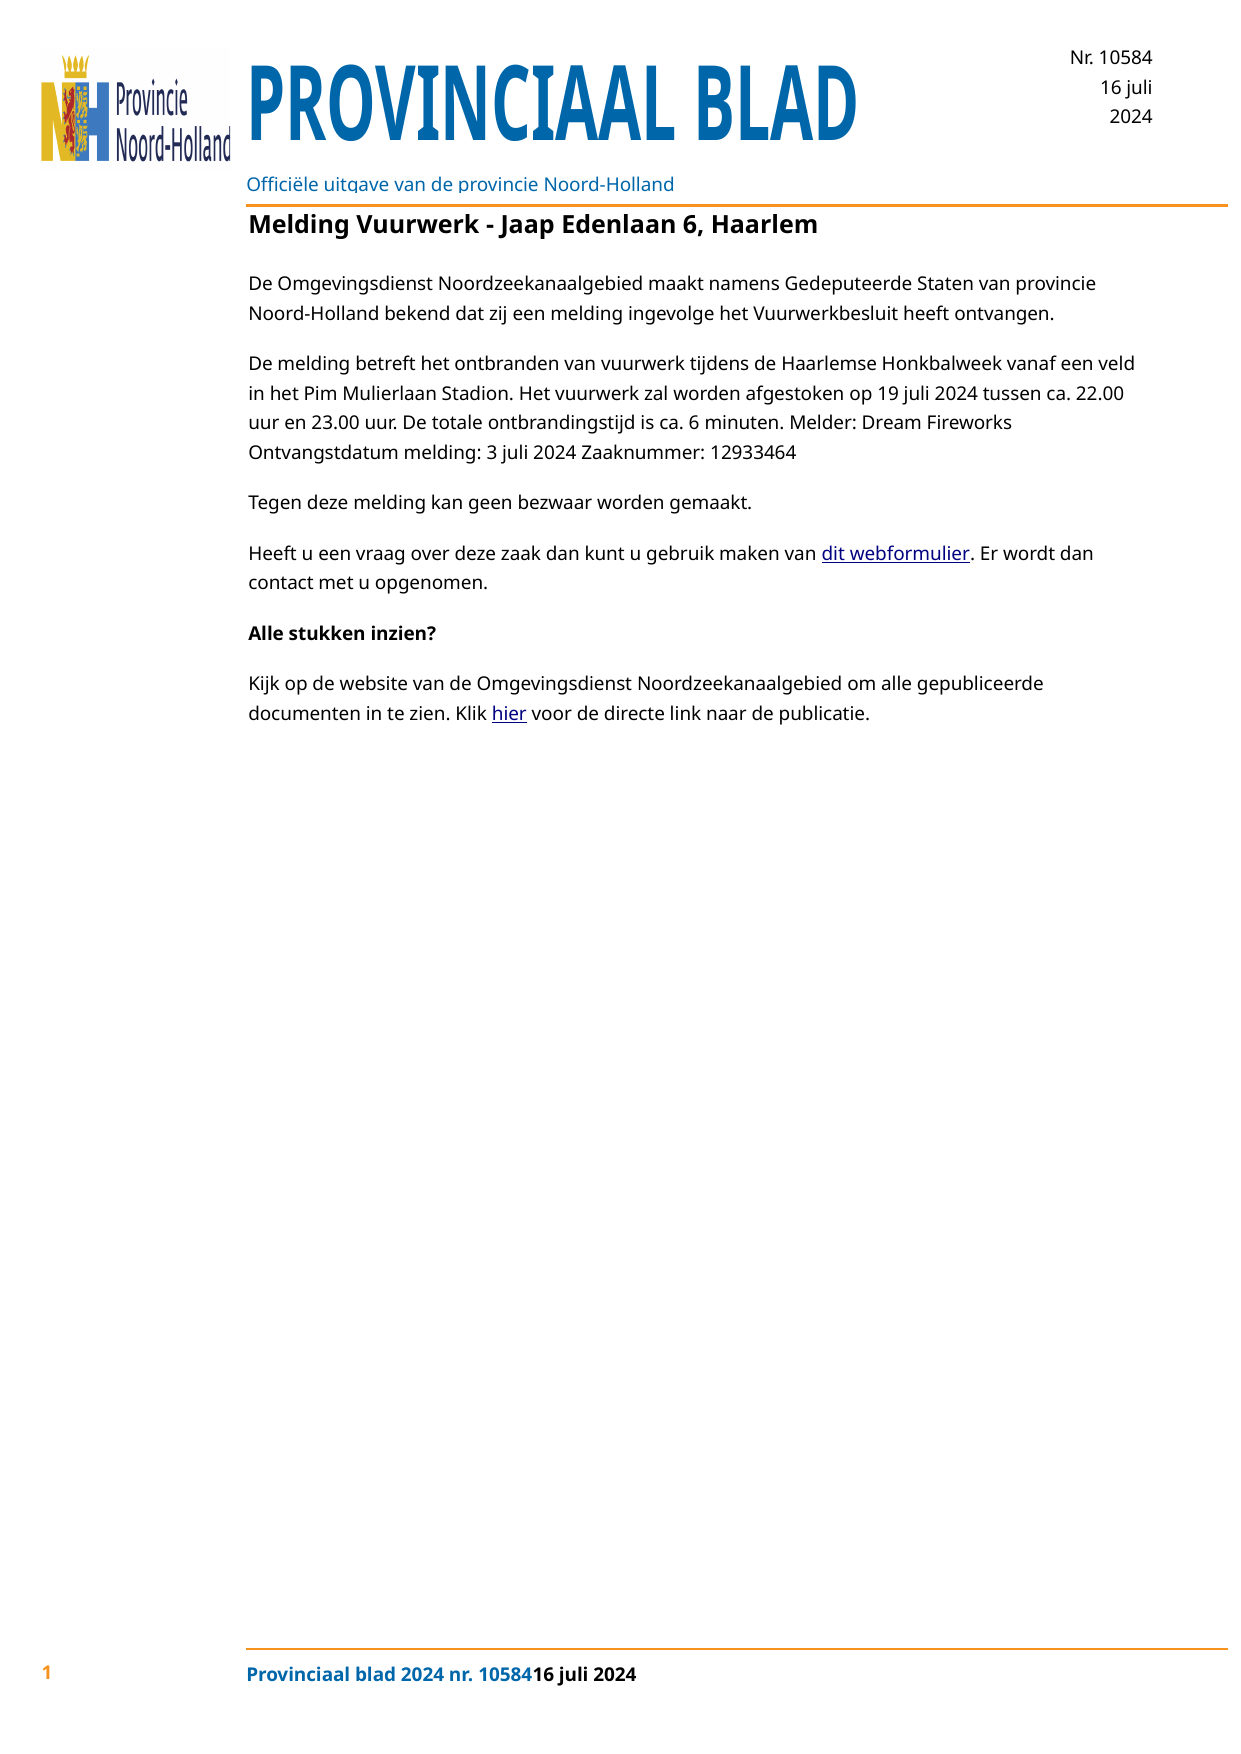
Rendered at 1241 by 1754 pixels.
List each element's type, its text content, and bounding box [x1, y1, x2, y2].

text Heeft u een vraag over deze zaak dan kunt u gebruik maken van dit webformulier. Er wordt dan contact met u opgenomen. [248, 540, 1152, 595]
picture [41, 47, 231, 172]
text De Omgevingsdienst Noordzeekanaalgebied maakt namens Gedeputeerde Staten van provincie Noord-Holland bekend dat zij een melding ingevolge het Vuurwerkbesluit heeft ontvangen. [248, 270, 1152, 326]
text De melding betreft het ontbranden van vuurwerk tijdens de Haarlemse Honkbalweek vanaf een veld in het Pim Mulierlaan Stadion. Het vuurwerk zal worden afgestoken op 19 juli 2024 tussen ca. 22.00 uur en 23.00 uur. De totale ontbrandingstijd is ca. 6 minuten. Melder: Dream Fireworks Ontvangstdatum melding: 3 juli 2024 Zaaknummer: 12933464 [248, 350, 1152, 465]
text Melding Vuurwerk - Jaap Edenlaan 6, Haarlem [248, 207, 1152, 241]
text Kijk op de website van de Omgevingsdienst Noordzeekanaalgebied om alle gepubliceerde documenten in te zien. Klik hier voor de directe link naar de publicatie. [248, 670, 1152, 726]
text Tegen deze melding kan geen bezwaar worden gemaakt. [248, 489, 1152, 515]
text Alle stukken inzien? [248, 620, 1152, 646]
